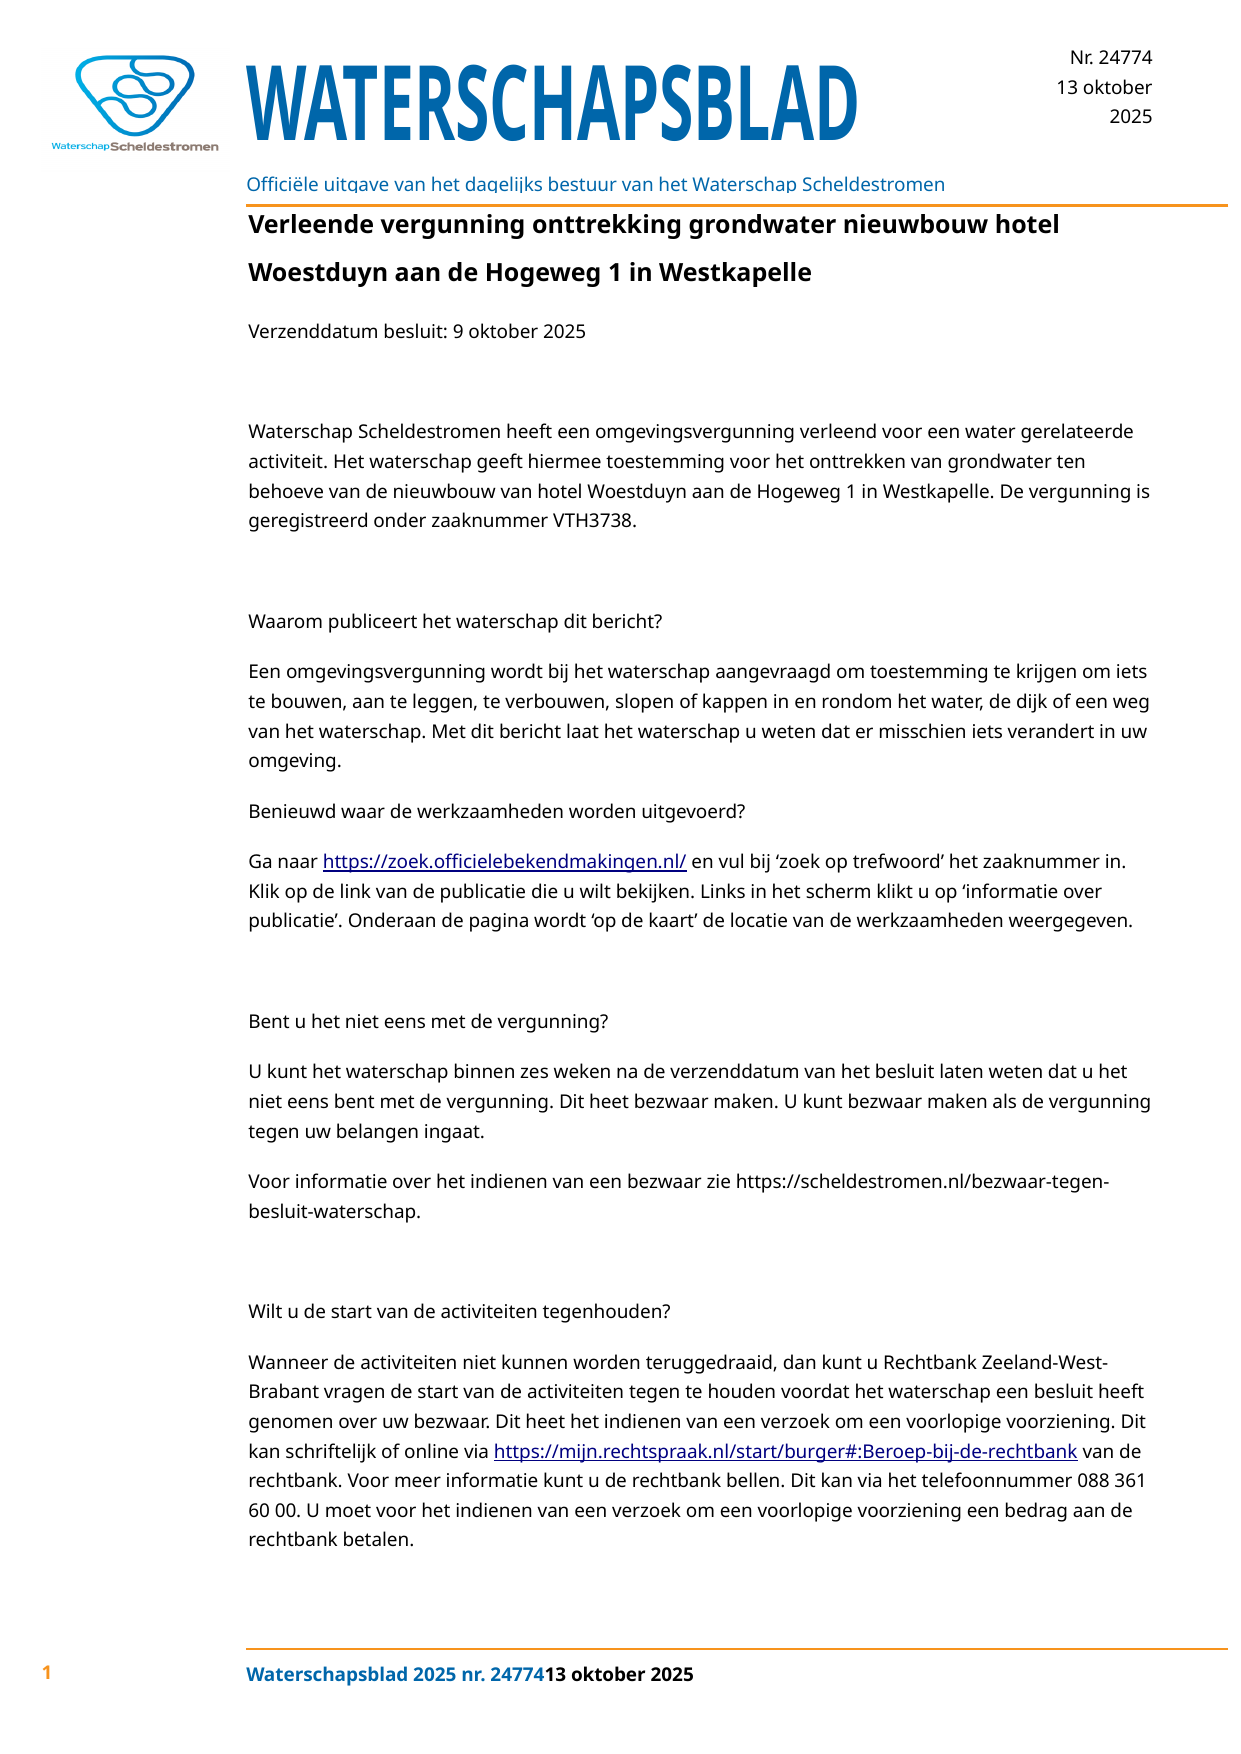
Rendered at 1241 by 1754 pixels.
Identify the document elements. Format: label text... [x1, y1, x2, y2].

picture [41, 47, 231, 172]
text Waarom publiceert het waterschap dit bericht? [248, 608, 1152, 634]
text U kunt het waterschap binnen zes weken na de verzenddatum van het besluit laten weten dat u het niet eens bent met de vergunning. Dit heet bezwaar maken. U kunt bezwaar maken als de vergunning tegen uw belangen ingaat. [248, 1059, 1152, 1144]
text Verzenddatum besluit: 9 oktober 2025 [248, 318, 1152, 344]
text Bent u het niet eens met de vergunning? [248, 1008, 1152, 1034]
text Verleende vergunning onttrekking grondwater nieuwbouw hotel Woestduyn aan de Hogeweg 1 in Westkapelle [248, 207, 1152, 288]
text Benieuwd waar de werkzaamheden worden uitgevoerd? [248, 798, 1152, 824]
text Wilt u de start van de activiteiten tegenhouden? [248, 1299, 1152, 1324]
text Voor informatie over het indienen van een bezwaar zie https://scheldestromen.nl/bezwaar-tegen-besluit-waterschap. [248, 1168, 1152, 1224]
text Waterschap Scheldestromen heeft een omgevingsvergunning verleend voor een water gerelateerde activiteit. Het waterschap geeft hiermee toestemming voor het onttrekken van grondwater ten behoeve van de nieuwbouw van hotel Woestduyn aan de Hogeweg 1 in Westkapelle. De vergunning is geregistreerd onder zaaknummer VTH3738. [248, 419, 1152, 533]
text Wanneer de activiteiten niet kunnen worden teruggedraaid, dan kunt u Rechtbank Zeeland-West-Brabant vragen de start van de activiteiten tegen te houden voordat het waterschap een besluit heeft genomen over uw bezwaar. Dit heet het indienen van een verzoek om een voorlopige voorziening. Dit kan schriftelijk of online via https://mijn.rechtspraak.nl/start/burger#:Beroep-bij-de-rechtbank van de rechtbank. Voor meer informatie kunt u de rechtbank bellen. Dit kan via het telefoonnummer 088 361 60 00. U moet voor het indienen van een verzoek om een voorlopige voorziening een bedrag aan de rechtbank betalen. [248, 1349, 1152, 1552]
text Een omgevingsvergunning wordt bij het waterschap aangevraagd om toestemming te krijgen om iets te bouwen, aan te leggen, te verbouwen, slopen of kappen in en rondom het water, de dijk of een weg van het waterschap. Met dit bericht laat het waterschap u weten dat er misschien iets verandert in uw omgeving. [248, 659, 1152, 773]
text Ga naar https://zoek.officielebekendmakingen.nl/ en vul bij ‘zoek op trefwoord’ het zaaknummer in. Klik op de link van de publicatie die u wilt bekijken. Links in het scherm klikt u op ‘informatie over publicatie’. Onderaan de pagina wordt ‘op de kaart’ de locatie van de werkzaamheden weergegeven. [248, 848, 1152, 933]
